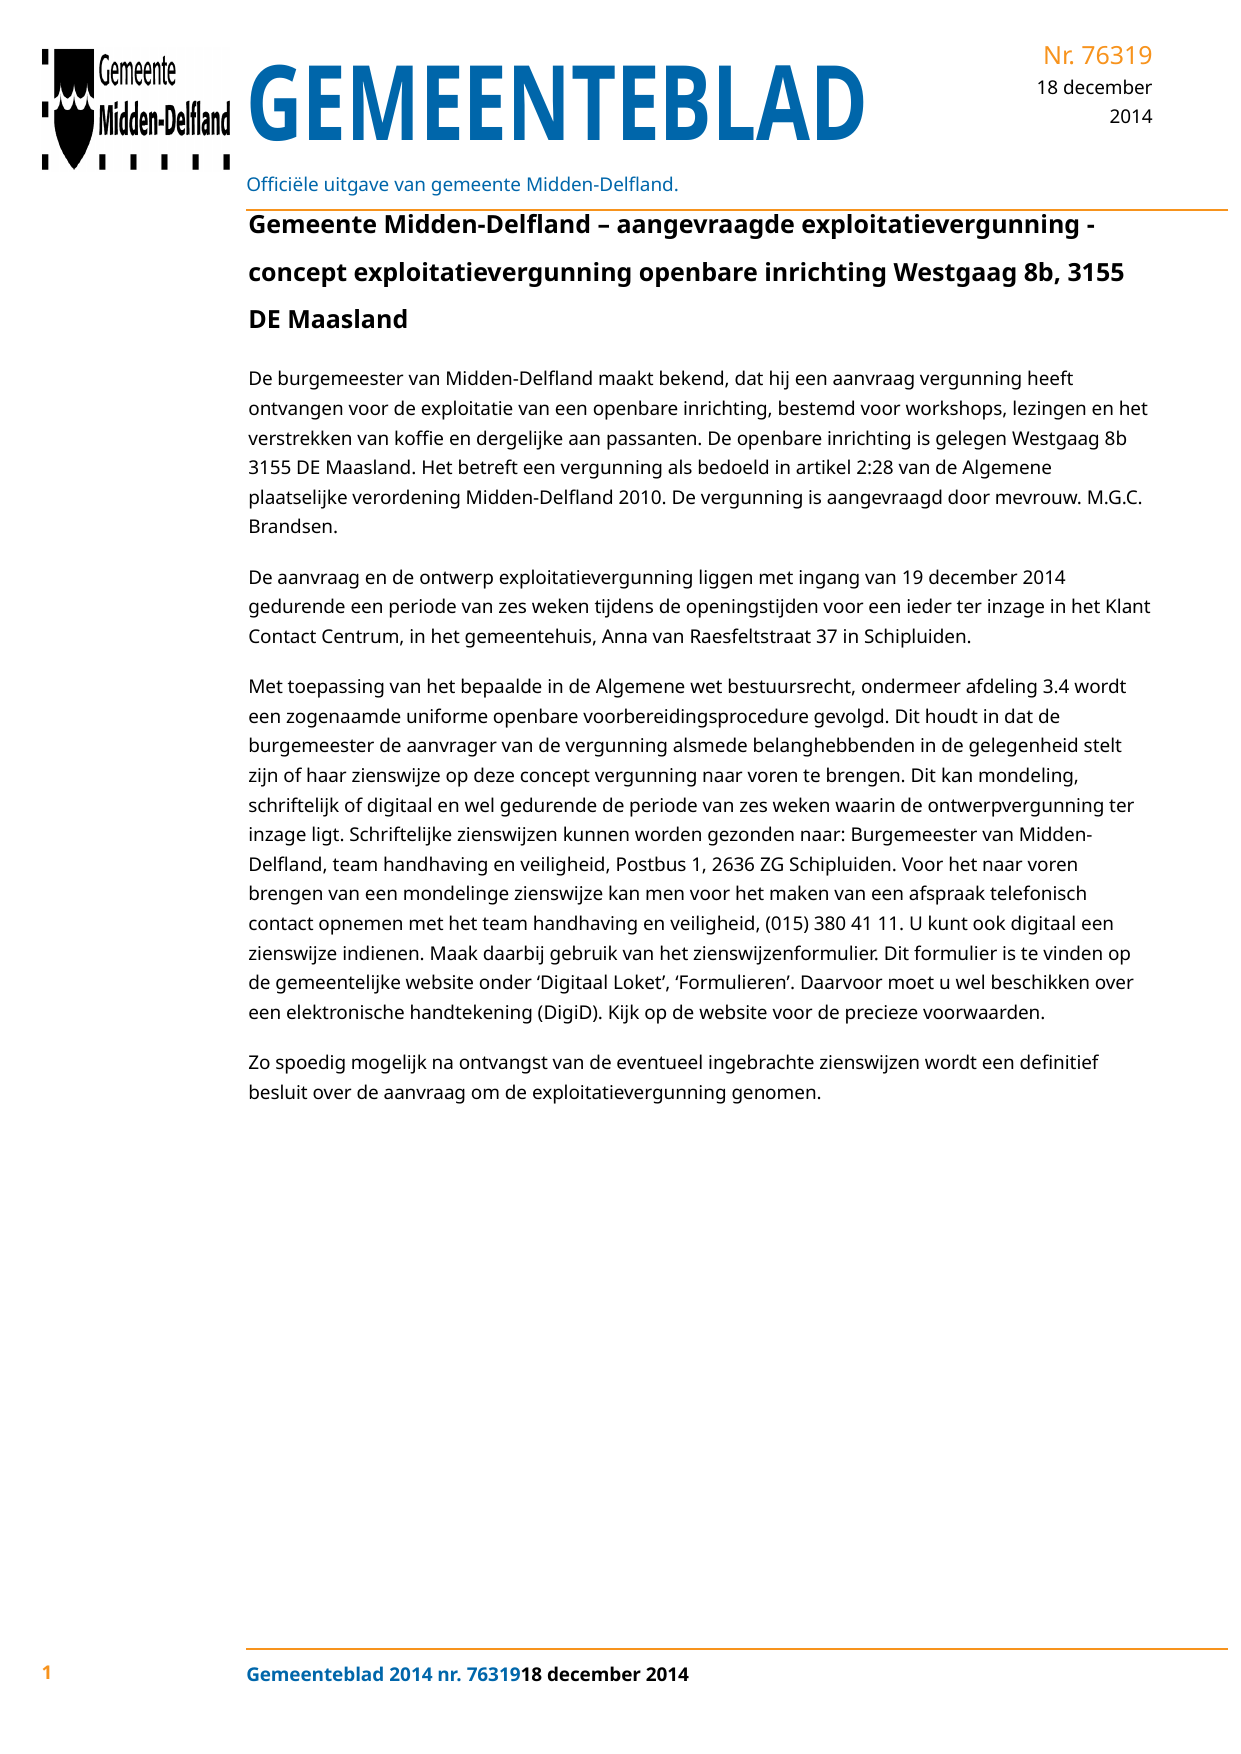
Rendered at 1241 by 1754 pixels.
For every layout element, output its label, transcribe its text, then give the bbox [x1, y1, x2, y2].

text Zo spoedig mogelijk na ontvangst van de eventueel ingebrachte zienswijzen wordt een definitief besluit over de aanvraag om de exploitatievergunning genomen. [248, 1049, 1152, 1104]
picture [41, 47, 231, 172]
text Gemeente Midden-Delfland – aangevraagde exploitatievergunning - concept exploitatievergunning openbare inrichting Westgaag 8b, 3155 DE Maasland [248, 211, 1152, 336]
text De burgemeester van Midden-Delfland maakt bekend, dat hij een aanvraag vergunning heeft ontvangen voor de exploitatie van een openbare inrichting, bestemd voor workshops, lezingen en het verstrekken van koffie en dergelijke aan passanten. De openbare inrichting is gelegen Westgaag 8b 3155 DE Maasland. Het betreft een vergunning als bedoeld in artikel 2:28 van de Algemene plaatselijke verordening Midden-Delfland 2010. De vergunning is aangevraagd door mevrouw. M.G.C. Brandsen. [248, 366, 1152, 539]
text Met toepassing van het bepaalde in de Algemene wet bestuursrecht, ondermeer afdeling 3.4 wordt een zogenaamde uniforme openbare voorbereidingsprocedure gevolgd. Dit houdt in dat de burgemeester de aanvrager van de vergunning alsmede belanghebbenden in de gelegenheid stelt zijn of haar zienswijze op deze concept vergunning naar voren te brengen. Dit kan mondeling, schriftelijk of digitaal en wel gedurende de periode van zes weken waarin de ontwerpvergunning ter inzage ligt. Schriftelijke zienswijzen kunnen worden gezonden naar: Burgemeester van Midden-Delfland, team handhaving en veiligheid, Postbus 1, 2636 ZG Schipluiden. Voor het naar voren brengen van een mondelinge zienswijze kan men voor het maken van een afspraak telefonisch contact opnemen met het team handhaving en veiligheid, (015) 380 41 11. U kunt ook digitaal een zienswijze indienen. Maak daarbij gebruik van het zienswijzenformulier. Dit formulier is te vinden op de gemeentelijke website onder ‘Digitaal Loket’, ‘Formulieren’. Daarvoor moet u wel beschikken over een elektronische handtekening (DigiD). Kijk op de website voor de precieze voorwaarden. [248, 673, 1152, 1024]
text De aanvraag en de ontwerp exploitatievergunning liggen met ingang van 19 december 2014 gedurende een periode van zes weken tijdens de openingstijden voor een ieder ter inzage in het Klant Contact Centrum, in het gemeentehuis, Anna van Raesfeltstraat 37 in Schipluiden. [248, 564, 1152, 649]
